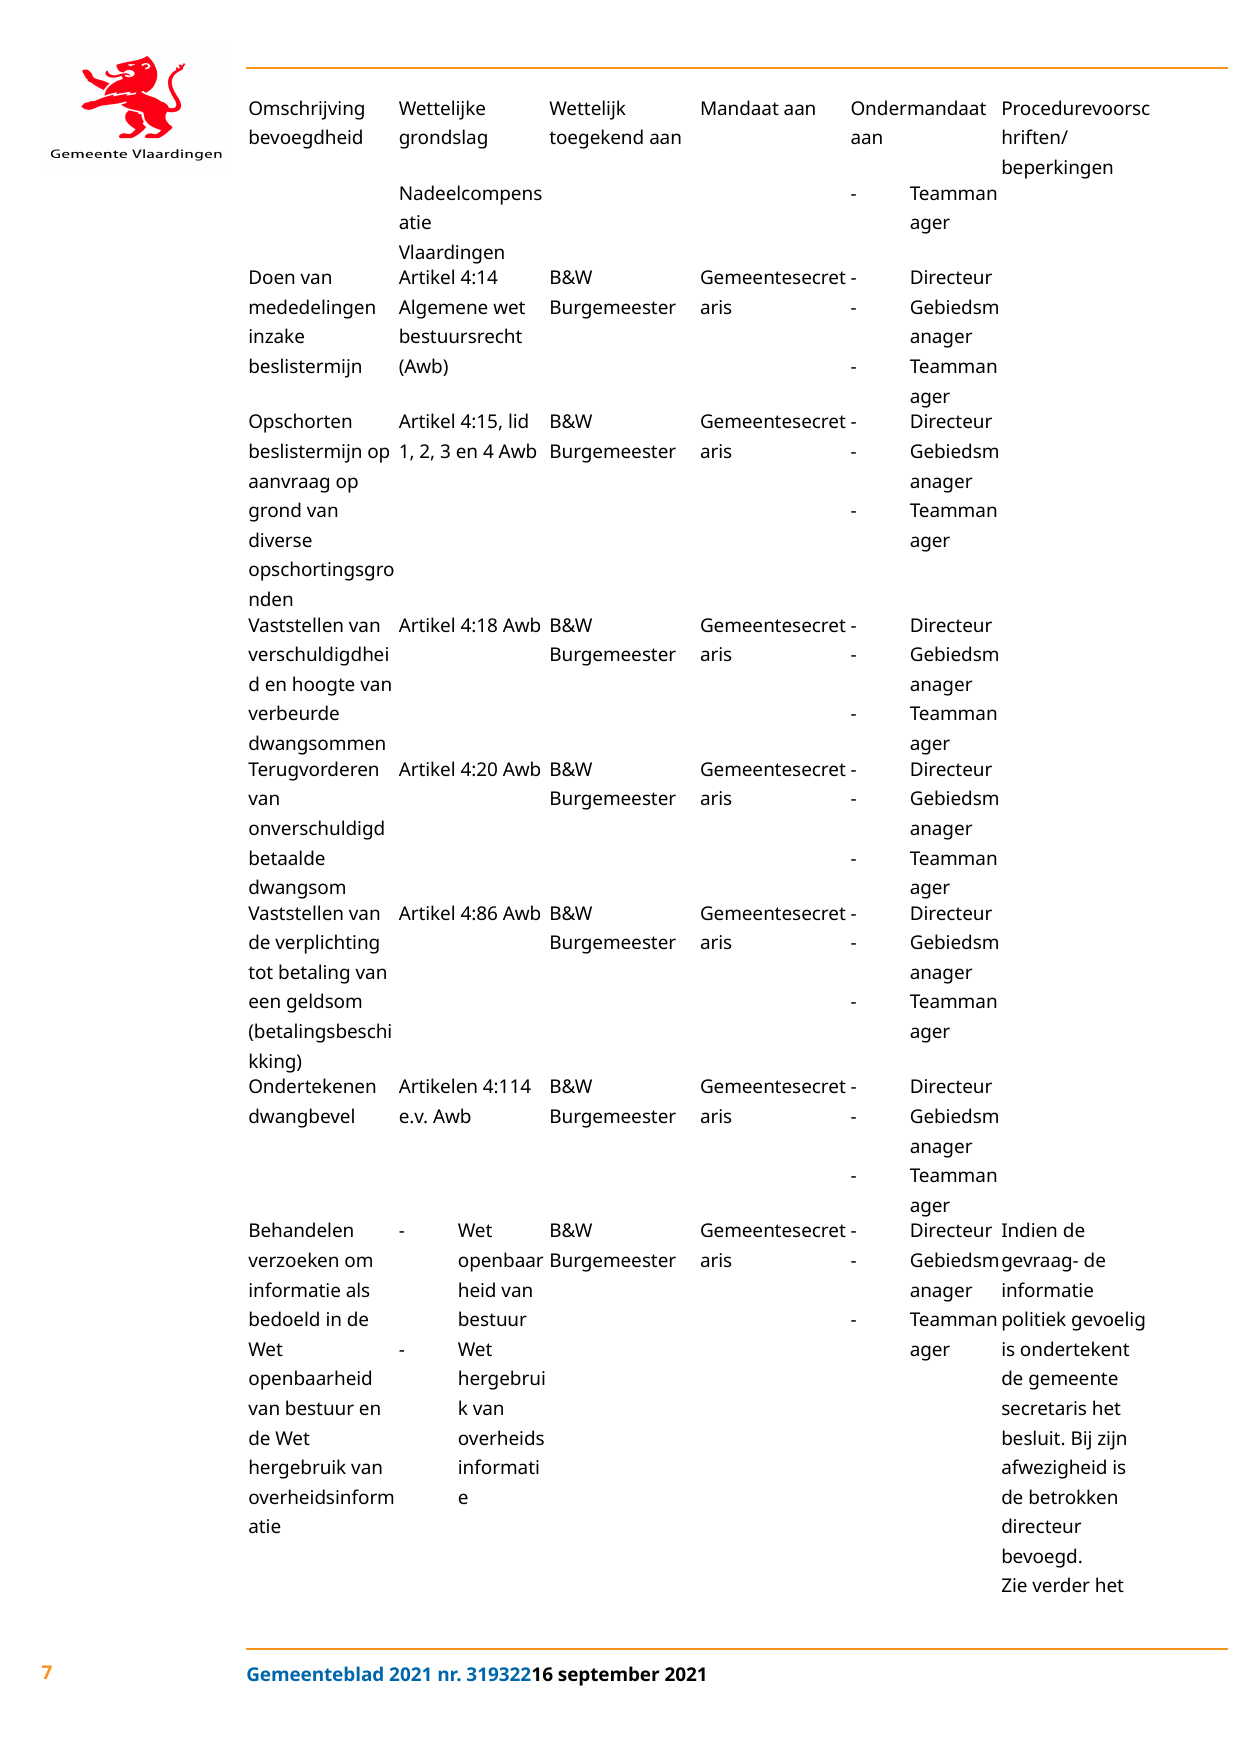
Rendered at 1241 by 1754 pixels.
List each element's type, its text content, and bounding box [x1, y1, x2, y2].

table_cell Directeur Gebiedsmanager Teammanager [850, 900, 1001, 1074]
table_cell B&W Burgemeester [549, 1218, 700, 1598]
table_cell B&W Burgemeester [549, 409, 700, 612]
table_cell Artikel 4:15, lid 1, 2, 3 en 4 Awb [399, 409, 549, 612]
table_cell B&W Burgemeester [549, 612, 700, 756]
table_cell Artikel 4:86 Awb [399, 900, 549, 1074]
table_cell Directeur Gebiedsmanager Teammanager [850, 1218, 1001, 1598]
table_cell Behandelen verzoeken om informatie als bedoeld in de Wet openbaarheid van bestuur en de Wet hergebruik van overheidsinformatie [248, 1218, 398, 1598]
table_cell [1001, 409, 1152, 612]
table_cell Artikel 4:18 Awb [399, 612, 549, 756]
table_cell Artikel 4:20 Awb [399, 756, 549, 900]
table_cell [1001, 900, 1152, 1074]
table_header Procedurevoorschriften/beperkingen [1001, 95, 1152, 180]
table_cell Gemeentesecretaris [700, 265, 850, 409]
table_cell Terugvorderen van onverschuldigd betaalde dwangsom [248, 756, 398, 900]
table_cell Vaststellen van verschuldigdheid en hoogte van verbeurde dwangsommen [248, 612, 398, 756]
table_cell B&W Burgemeester [549, 1074, 700, 1218]
table_cell Gemeentesecretaris [700, 1218, 850, 1598]
table_cell B&W Burgemeester [549, 756, 700, 900]
table_cell Gemeentesecretaris [700, 756, 850, 900]
table_cell [1001, 612, 1152, 756]
table_cell Artikelen 4:114 e.v. Awb [399, 1074, 549, 1218]
table_cell Teammanager [850, 180, 1001, 264]
table_cell [549, 180, 700, 264]
table_header Wettelijke grondslag [399, 95, 549, 180]
table_cell Doen van mededelingen inzake beslistermijn [248, 265, 398, 409]
table_cell Gemeentesecretaris [700, 1074, 850, 1218]
table_cell Gemeentesecretaris [700, 900, 850, 1074]
picture [41, 47, 231, 172]
table_cell Vaststellen van de verplichting tot betaling van een geldsom (betalingsbeschikking) [248, 900, 398, 1074]
table_cell [1001, 1074, 1152, 1218]
table_cell Directeur Gebiedsmanager Teammanager [850, 612, 1001, 756]
table_cell Artikel 4:14 Algemene wet bestuursrecht (Awb) [399, 265, 549, 409]
table_cell Ondertekenen dwangbevel [248, 1074, 398, 1218]
table_header Wettelijk toegekend aan [549, 95, 700, 180]
table_cell B&W Burgemeester [549, 265, 700, 409]
table_cell Gemeentesecretaris [700, 612, 850, 756]
table_header Ondermandaat aan [850, 95, 1001, 180]
table_cell Gemeentesecretaris [700, 409, 850, 612]
table_cell Wet openbaarheid van bestuur Wet hergebruik van overheidsinformatie [399, 1218, 549, 1598]
table_cell Directeur Gebiedsmanager Teammanager [850, 1074, 1001, 1218]
table_cell [248, 180, 398, 264]
table_cell [700, 180, 850, 264]
table_cell [1001, 265, 1152, 409]
table_cell Directeur Gebiedsmanager Teammanager [850, 265, 1001, 409]
table_cell Directeur Gebiedsmanager Teammanager [850, 409, 1001, 612]
table_cell Nadeelcompensatie Vlaardingen [399, 180, 549, 264]
table_cell [1001, 180, 1152, 264]
table_cell Directeur Gebiedsmanager Teammanager [850, 756, 1001, 900]
table_cell Indien de gevraag- de informatie politiek gevoelig is ondertekent de gemeente secretaris het besluit. Bij zijn afwezigheid is de betrokken directeur bevoegd. Zie verder het [1001, 1218, 1152, 1598]
table_cell B&W Burgemeester [549, 900, 700, 1074]
table_cell Opschorten beslistermijn op aanvraag op grond van diverse opschortingsgronden [248, 409, 398, 612]
table_header Omschrijving bevoegdheid [248, 95, 398, 180]
table_cell [1001, 756, 1152, 900]
table_header Mandaat aan [700, 95, 850, 180]
